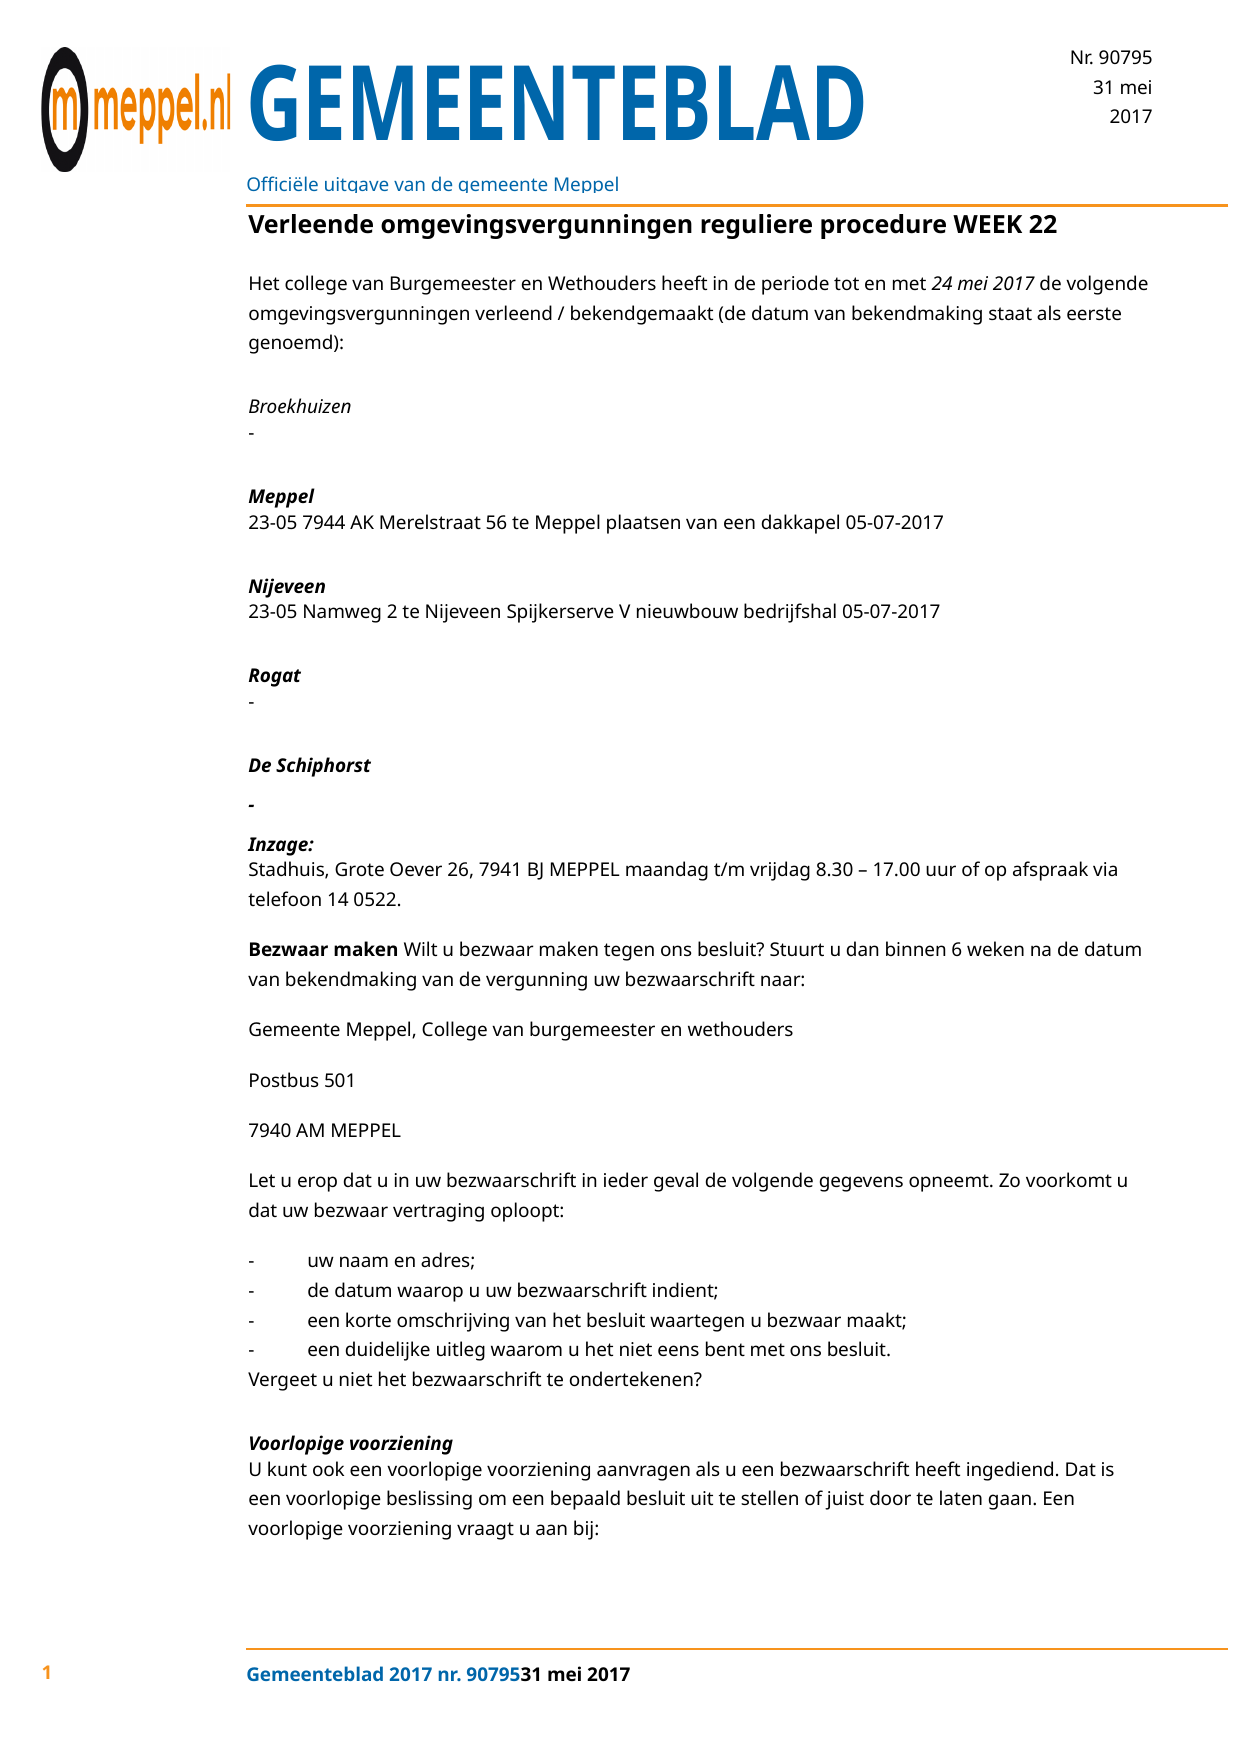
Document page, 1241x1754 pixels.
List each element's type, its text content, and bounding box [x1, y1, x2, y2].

text - [248, 791, 1152, 817]
list een duidelijke uitleg waarom u het niet eens bent met ons besluit. [248, 1336, 1152, 1362]
text Bezwaar maken Wilt u bezwaar maken tegen ons besluit? Stuurt u dan binnen 6 weken na de datum van bekendmaking van de vergunning uw bezwaarschrift naar: [248, 936, 1152, 992]
text Het college van Burgemeester en Wethouders heeft in de periode tot en met 24 mei 2017 de volgende omgevingsvergunningen verleend / bekendgemaakt (de datum van bekendmaking staat als eerste genoemd): [248, 270, 1152, 355]
text Nijeveen [248, 573, 1152, 598]
text - [248, 688, 1152, 714]
list uw naam en adres; [248, 1248, 1152, 1273]
text Verleende omgevingsvergunningen reguliere procedure WEEK 22 [248, 207, 1152, 241]
text Vergeet u niet het bezwaarschrift te ondertekenen? [248, 1366, 1152, 1392]
text U kunt ook een voorlopige voorziening aanvragen als u een bezwaarschrift heeft ingediend. Dat is een voorlopige beslissing om een bepaald besluit uit te stellen of juist door te laten gaan. Een voorlopige voorziening vraagt u aan bij: [248, 1456, 1152, 1541]
text 23-05 7944 AK Merelstraat 56 te Meppel plaatsen van een dakkapel 05-07-2017 [248, 509, 1152, 534]
text Stadhuis, Grote Oever 26, 7941 BJ MEPPEL maandag t/m vrijdag 8.30 – 17.00 uur of op afspraak via telefoon 14 0522. [248, 856, 1152, 912]
text Voorlopige voorziening [248, 1430, 1152, 1456]
text 7940 AM MEPPEL [248, 1117, 1152, 1143]
text - [248, 419, 1152, 445]
text Let u erop dat u in uw bezwaarschrift in ieder geval de volgende gegevens opneemt. Zo voorkomt u dat uw bezwaar vertraging oploopt: [248, 1168, 1152, 1223]
picture [41, 47, 231, 172]
text 23-05 Namweg 2 te Nijeveen Spijkerserve V nieuwbouw bedrijfshal 05-07-2017 [248, 598, 1152, 624]
text Rogat [248, 662, 1152, 688]
text Gemeente Meppel, College van burgemeester en wethouders [248, 1016, 1152, 1042]
text Meppel [248, 483, 1152, 509]
text De Schiphorst [248, 752, 1152, 778]
text Broekhuizen [248, 393, 1152, 419]
list de datum waarop u uw bezwaarschrift indient; [248, 1277, 1152, 1303]
text Inzage: [248, 831, 1152, 856]
list een korte omschrijving van het besluit waartegen u bezwaar maakt; [248, 1307, 1152, 1333]
text Postbus 501 [248, 1067, 1152, 1093]
